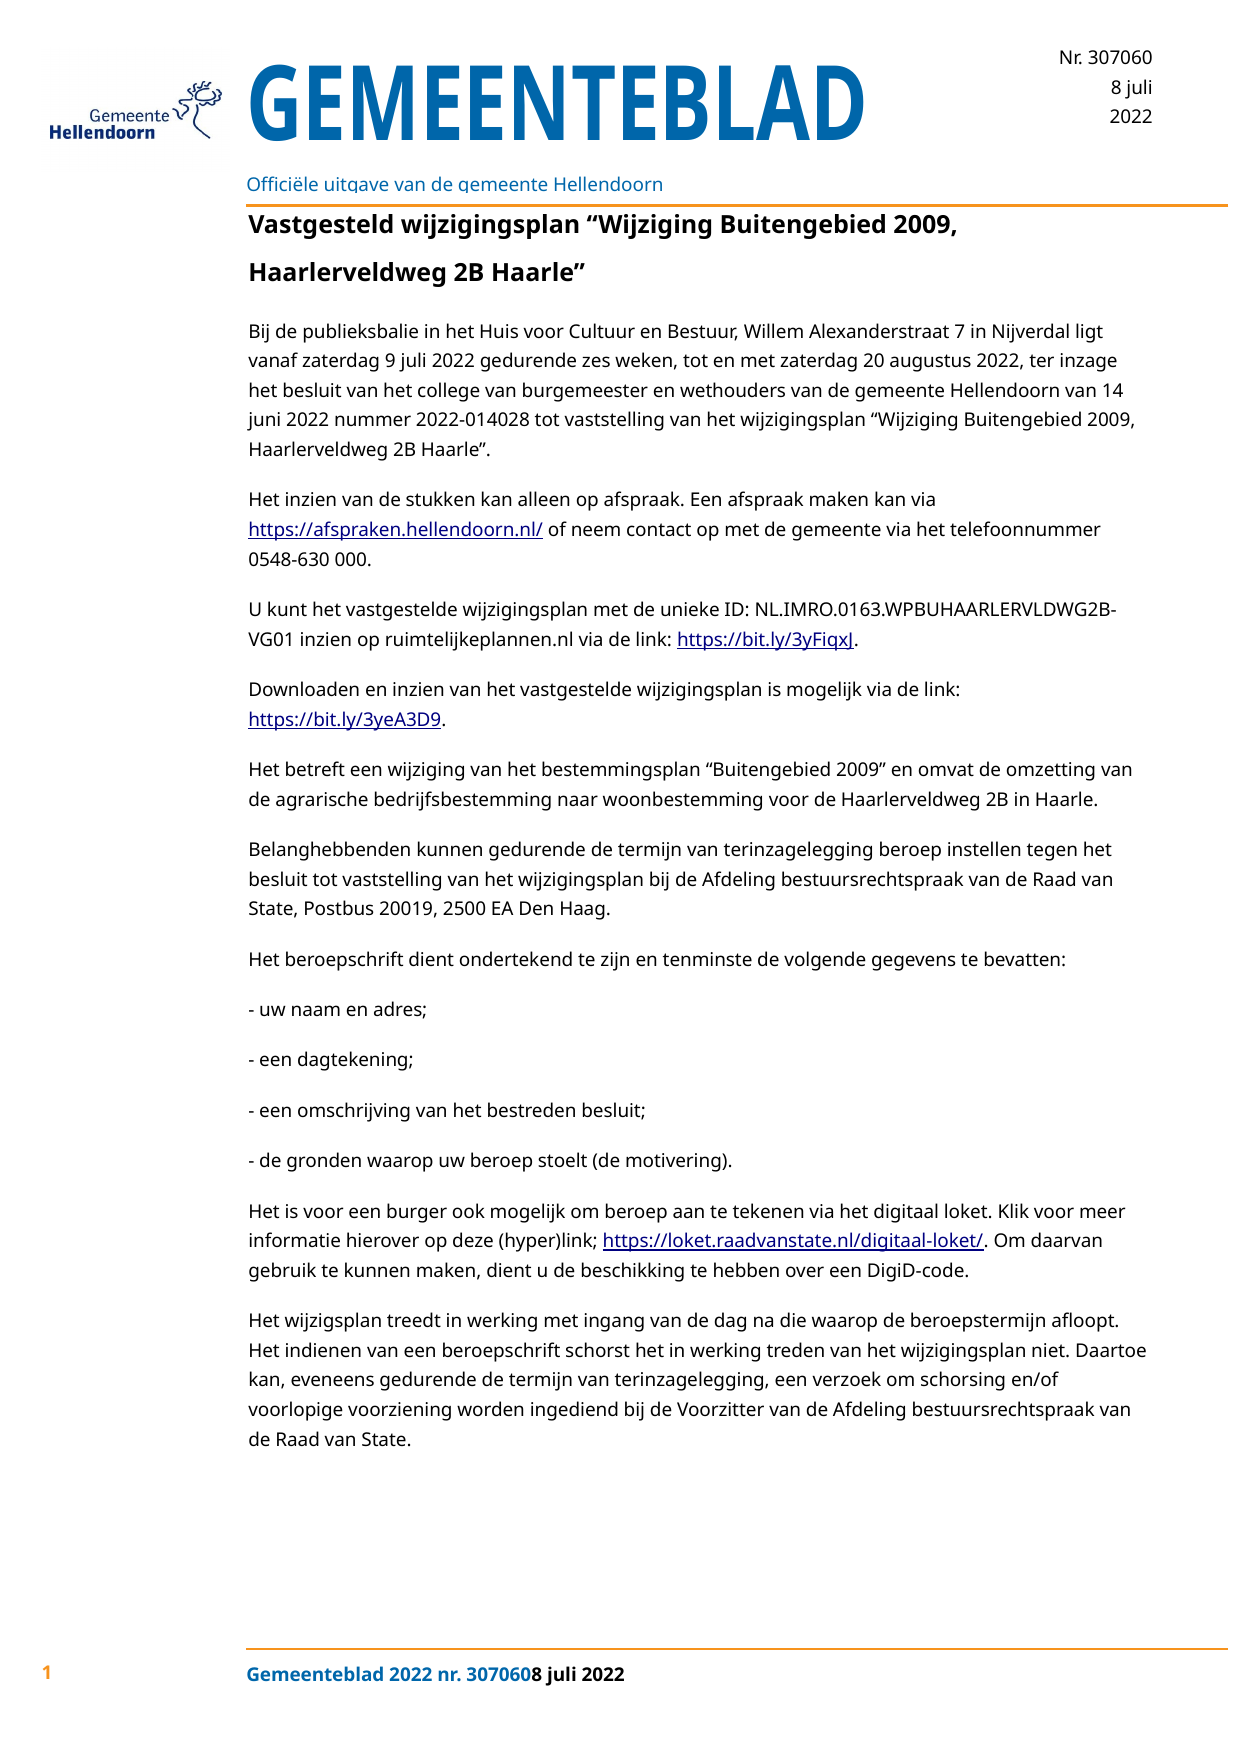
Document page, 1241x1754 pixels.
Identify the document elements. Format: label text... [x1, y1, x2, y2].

text Belanghebbenden kunnen gedurende de termijn van terinzagelegging beroep instellen tegen het besluit tot vaststelling van het wijzigingsplan bij de Afdeling bestuursrechtspraak van de Raad van State, Postbus 20019, 2500 EA Den Haag. [248, 836, 1152, 921]
text Het beroepschrift dient ondertekend te zijn en tenminste de volgende gegevens te bevatten: [248, 946, 1152, 972]
text Het is voor een burger ook mogelijk om beroep aan te tekenen via het digitaal loket. Klik voor meer informatie hierover op deze (hyper)link; https://loket.raadvanstate.nl/digitaal-loket/. Om daarvan gebruik te kunnen maken, dient u de beschikking te hebben over een DigiD-code. [248, 1198, 1152, 1283]
text - de gronden waarop uw beroep stoelt (de motivering). [248, 1147, 1152, 1173]
text Het betreft een wijziging van het bestemmingsplan “Buitengebied 2009” en omvat de omzetting van de agrarische bedrijfsbestemming naar woonbestemming voor de Haarlerveldweg 2B in Haarle. [248, 756, 1152, 812]
text - een omschrijving van het bestreden besluit; [248, 1097, 1152, 1123]
text Downloaden en inzien van het vastgestelde wijzigingsplan is mogelijk via de link: https://bit.ly/3yeA3D9. [248, 676, 1152, 732]
picture [41, 47, 231, 172]
text Vastgesteld wijzigingsplan “Wijziging Buitengebied 2009, Haarlerveldweg 2B Haarle” [248, 207, 1152, 288]
text Bij de publieksbalie in het Huis voor Cultuur en Bestuur, Willem Alexanderstraat 7 in Nijverdal ligt vanaf zaterdag 9 juli 2022 gedurende zes weken, tot en met zaterdag 20 augustus 2022, ter inzage het besluit van het college van burgemeester en wethouders van de gemeente Hellendoorn van 14 juni 2022 nummer 2022-014028 tot vaststelling van het wijzigingsplan “Wijziging Buitengebied 2009, Haarlerveldweg 2B Haarle”. [248, 318, 1152, 462]
text Het wijzigsplan treedt in werking met ingang van de dag na die waarop de beroepstermijn afloopt. Het indienen van een beroepschrift schorst het in werking treden van het wijzigingsplan niet. Daartoe kan, eveneens gedurende de termijn van terinzagelegging, een verzoek om schorsing en/of voorlopige voorziening worden ingediend bij de Voorzitter van de Afdeling bestuursrechtspraak van de Raad van State. [248, 1307, 1152, 1452]
text - uw naam en adres; [248, 996, 1152, 1022]
text U kunt het vastgestelde wijzigingsplan met de unieke ID: NL.IMRO.0163.WPBUHAARLERVLDWG2B-VG01 inzien op ruimtelijkeplannen.nl via de link: https://bit.ly/3yFiqxJ. [248, 596, 1152, 652]
text - een dagtekening; [248, 1047, 1152, 1072]
text Het inzien van de stukken kan alleen op afspraak. Een afspraak maken kan via https://afspraken.hellendoorn.nl/ of neem contact op met de gemeente via het telefoonnummer 0548-630 000. [248, 487, 1152, 572]
